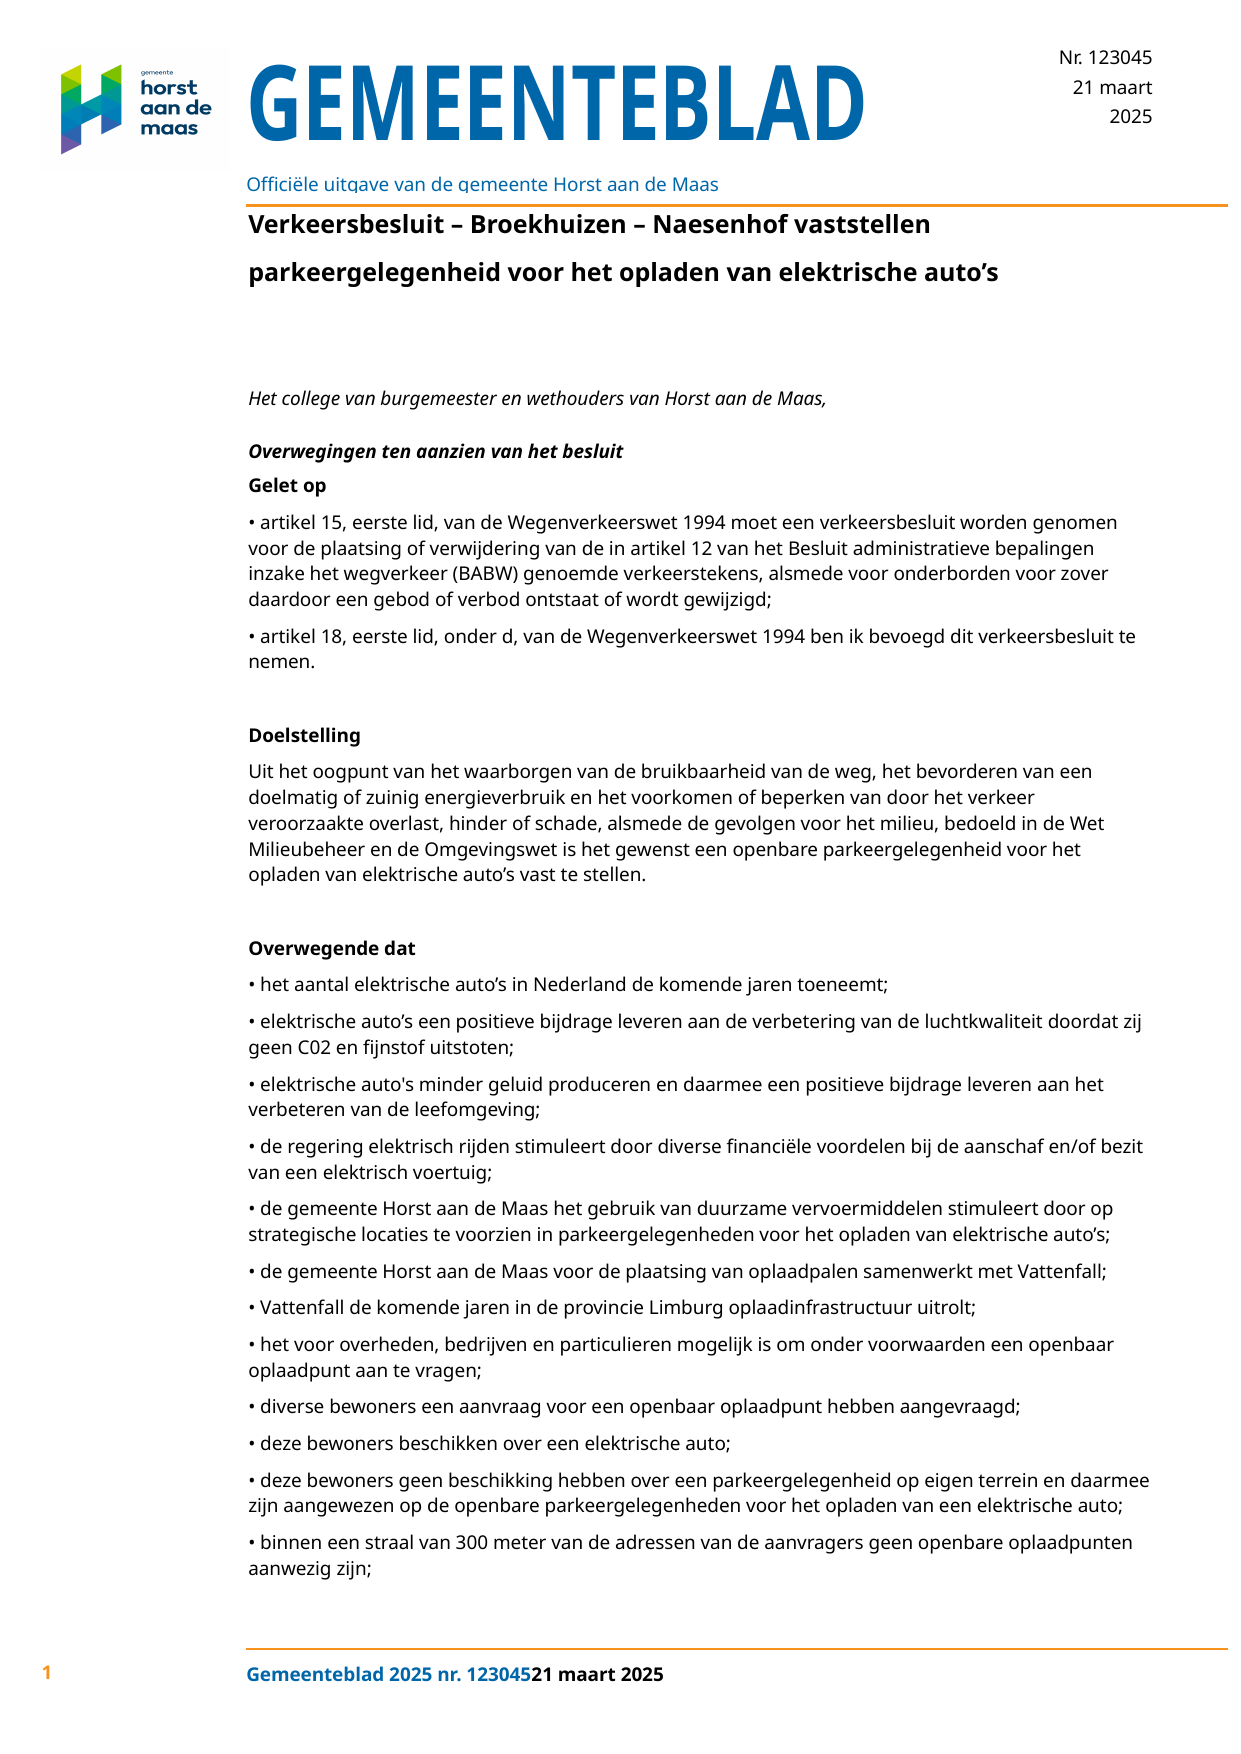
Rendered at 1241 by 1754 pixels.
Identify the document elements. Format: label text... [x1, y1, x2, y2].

text • deze bewoners geen beschikking hebben over een parkeergelegenheid op eigen terrein en daarmee zijn aangewezen op de openbare parkeergelegenheden voor het opladen van een elektrische auto; [248, 1467, 1152, 1518]
text • diverse bewoners een aanvraag voor een openbaar oplaadpunt hebben aangevraagd; [248, 1394, 1152, 1419]
text • elektrische auto's minder geluid produceren en daarmee een positieve bijdrage leveren aan het verbeteren van de leefomgeving; [248, 1071, 1152, 1122]
text • binnen een straal van 300 meter van de adressen van de aanvragers geen openbare oplaadpunten aanwezig zijn; [248, 1529, 1152, 1581]
text Doelstelling [248, 722, 1152, 748]
text • het aantal elektrische auto’s in Nederland de komende jaren toeneemt; [248, 972, 1152, 997]
text • Vattenfall de komende jaren in de provincie Limburg oplaadinfrastructuur uitrolt; [248, 1294, 1152, 1320]
text • elektrische auto’s een positieve bijdrage leveren aan de verbetering van de luchtkwaliteit doordat zij geen C02 en fijnstof uitstoten; [248, 1008, 1152, 1060]
picture [41, 47, 231, 172]
text Overwegende dat [248, 935, 1152, 961]
text Verkeersbesluit – Broekhuizen – Naesenhof vaststellen parkeergelegenheid voor het opladen van elektrische auto’s [248, 207, 1152, 288]
text Gelet op [248, 472, 1152, 498]
text Uit het oogpunt van het waarborgen van de bruikbaarheid van de weg, het bevorderen van een doelmatig of zuinig energieverbruik en het voorkomen of beperken van door het verkeer veroorzaakte overlast, hinder of schade, alsmede de gevolgen voor het milieu, bedoeld in de Wet Milieubeheer en de Omgevingswet is het gewenst een openbare parkeergelegenheid voor het opladen van elektrische auto’s vast te stellen. [248, 759, 1152, 887]
text • het voor overheden, bedrijven en particulieren mogelijk is om onder voorwaarden een openbaar oplaadpunt aan te vragen; [248, 1331, 1152, 1383]
text Het college van burgemeester en wethouders van Horst aan de Maas, [248, 386, 1152, 411]
text • de regering elektrisch rijden stimuleert door diverse financiële voordelen bij de aanschaf en/of bezit van een elektrisch voertuig; [248, 1133, 1152, 1184]
text • deze bewoners beschikken over een elektrische auto; [248, 1430, 1152, 1456]
text • artikel 18, eerste lid, onder d, van de Wegenverkeerswet 1994 ben ik bevoegd dit verkeersbesluit te nemen. [248, 623, 1152, 674]
text • artikel 15, eerste lid, van de Wegenverkeerswet 1994 moet een verkeersbesluit worden genomen voor de plaatsing of verwijdering van de in artikel 12 van het Besluit administratieve bepalingen inzake het wegverkeer (BABW) genoemde verkeerstekens, alsmede voor onderborden voor zover daardoor een gebod of verbod ontstaat of wordt gewijzigd; [248, 509, 1152, 612]
text • de gemeente Horst aan de Maas het gebruik van duurzame vervoermiddelen stimuleert door op strategische locaties te voorzien in parkeergelegenheden voor het opladen van elektrische auto’s; [248, 1196, 1152, 1247]
text Overwegingen ten aanzien van het besluit [248, 438, 1152, 464]
text • de gemeente Horst aan de Maas voor de plaatsing van oplaadpalen samenwerkt met Vattenfall; [248, 1258, 1152, 1284]
